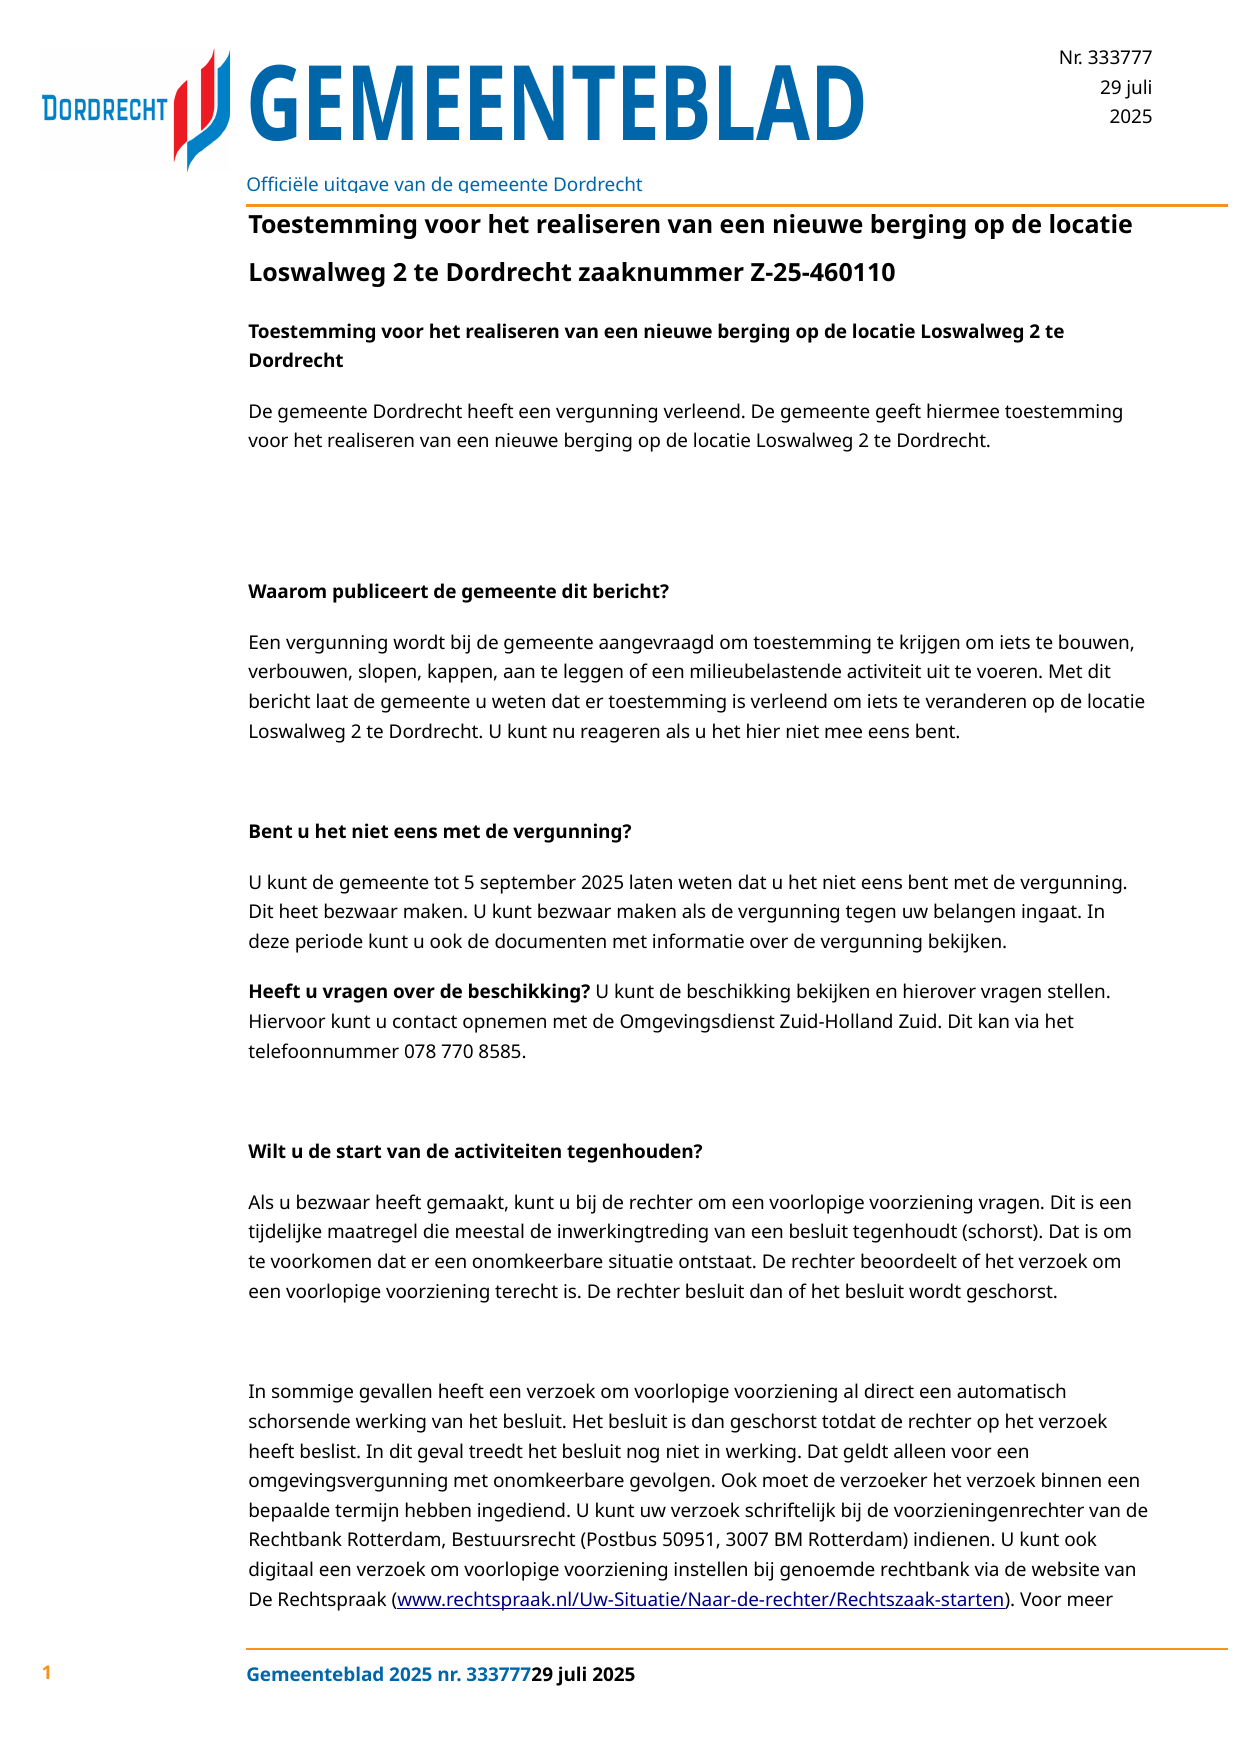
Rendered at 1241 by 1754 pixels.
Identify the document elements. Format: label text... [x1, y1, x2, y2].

text Wilt u de start van de activiteiten tegenhouden? [248, 1139, 1152, 1164]
text Waarom publiceert de gemeente dit bericht? [248, 579, 1152, 604]
text Heeft u vragen over de beschikking? U kunt de beschikking bekijken en hierover vragen stellen. Hiervoor kunt u contact opnemen met de Omgevingsdienst Zuid-Holland Zuid. Dit kan via het telefoonnummer 078 770 8585. [248, 979, 1152, 1064]
text U kunt de gemeente tot 5 september 2025 laten weten dat u het niet eens bent met de vergunning. Dit heet bezwaar maken. U kunt bezwaar maken als de vergunning tegen uw belangen ingaat. In deze periode kunt u ook de documenten met informatie over de vergunning bekijken. [248, 869, 1152, 954]
text Bent u het niet eens met de vergunning? [248, 819, 1152, 844]
picture [41, 47, 231, 172]
text Als u bezwaar heeft gemaakt, kunt u bij de rechter om een voorlopige voorziening vragen. Dit is een tijdelijke maatregel die meestal de inwerkingtreding van een besluit tegenhoudt (schorst). Dat is om te voorkomen dat er een onomkeerbare situatie ontstaat. De rechter beoordeelt of het verzoek om een voorlopige voorziening terecht is. De rechter besluit dan of het besluit wordt geschorst. [248, 1189, 1152, 1304]
text In sommige gevallen heeft een verzoek om voorlopige voorziening al direct een automatisch schorsende werking van het besluit. Het besluit is dan geschorst totdat de rechter op het verzoek heeft beslist. In dit geval treedt het besluit nog niet in werking. Dat geldt alleen voor een omgevingsvergunning met onomkeerbare gevolgen. Ook moet de verzoeker het verzoek binnen een bepaalde termijn hebben ingediend. U kunt uw verzoek schriftelijk bij de voorzieningenrechter van de Rechtbank Rotterdam, Bestuursrecht (Postbus 50951, 3007 BM Rotterdam) indienen. U kunt ook digitaal een verzoek om voorlopige voorziening instellen bij genoemde rechtbank via de website van De Rechtspraak (www.rechtspraak.nl/Uw-Situatie/Naar-de-rechter/Rechtszaak-starten). Voor meer [248, 1379, 1152, 1612]
text Toestemming voor het realiseren van een nieuwe berging op de locatie Loswalweg 2 te Dordrecht zaaknummer Z-25-460110 [248, 207, 1152, 288]
text Toestemming voor het realiseren van een nieuwe berging op de locatie Loswalweg 2 te Dordrecht [248, 318, 1152, 373]
text De gemeente Dordrecht heeft een vergunning verleend. De gemeente geeft hiermee toestemming voor het realiseren van een nieuwe berging op de locatie Loswalweg 2 te Dordrecht. [248, 398, 1152, 453]
text Een vergunning wordt bij de gemeente aangevraagd om toestemming te krijgen om iets te bouwen, verbouwen, slopen, kappen, aan te leggen of een milieubelastende activiteit uit te voeren. Met dit bericht laat de gemeente u weten dat er toestemming is verleend om iets te veranderen op de locatie Loswalweg 2 te Dordrecht. U kunt nu reageren als u het hier niet mee eens bent. [248, 629, 1152, 744]
